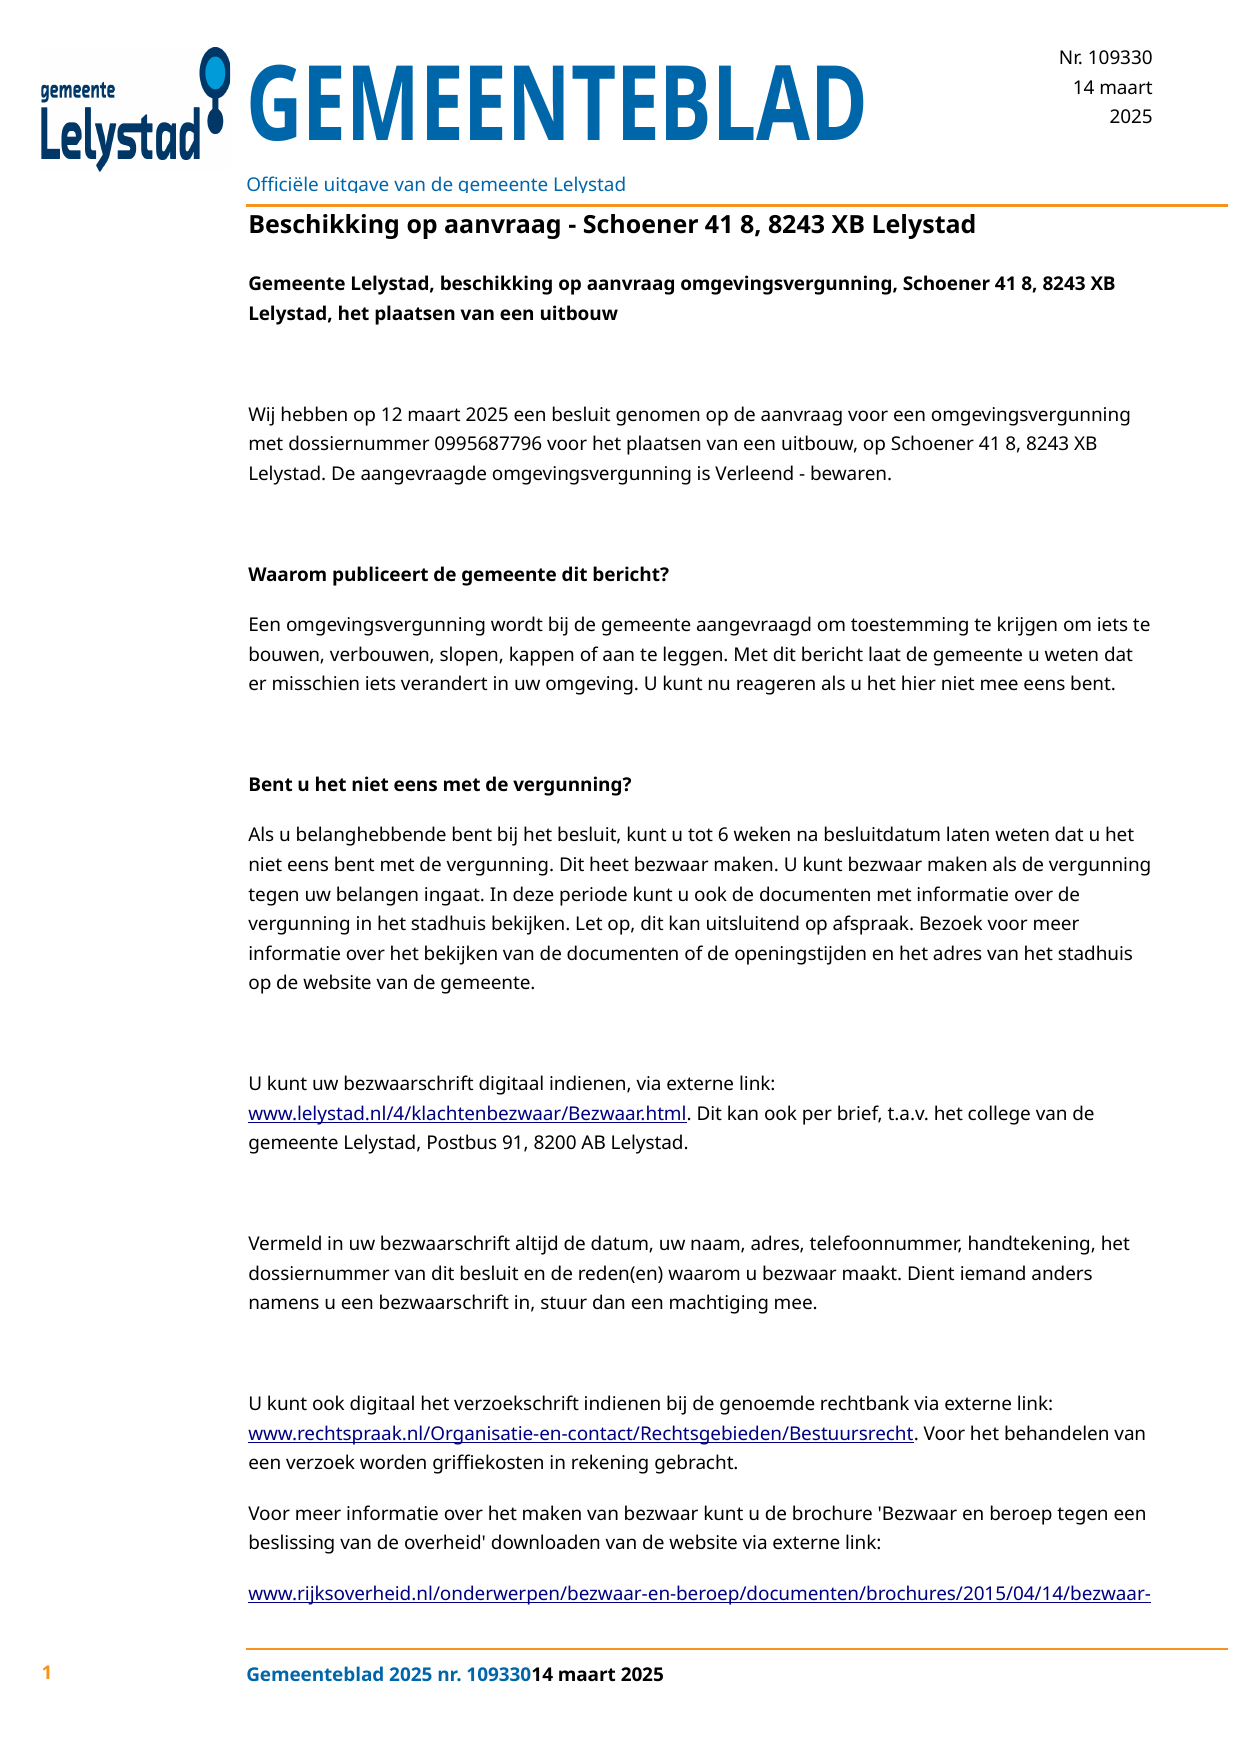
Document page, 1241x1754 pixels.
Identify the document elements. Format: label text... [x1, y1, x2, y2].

text Vermeld in uw bezwaarschrift altijd de datum, uw naam, adres, telefoonnummer, handtekening, het dossiernummer van dit besluit en de reden(en) waarom u bezwaar maakt. Dient iemand anders namens u een bezwaarschrift in, stuur dan een machtiging mee. [248, 1230, 1152, 1315]
text Als u belanghebbende bent bij het besluit, kunt u tot 6 weken na besluitdatum laten weten dat u het niet eens bent met de vergunning. Dit heet bezwaar maken. U kunt bezwaar maken als de vergunning tegen uw belangen ingaat. In deze periode kunt u ook de documenten met informatie over de vergunning in het stadhuis bekijken. Let op, dit kan uitsluitend op afspraak. Bezoek voor meer informatie over het bekijken van de documenten of de openingstijden en het adres van het stadhuis op de website van de gemeente. [248, 822, 1152, 995]
text www.rijksoverheid.nl/onderwerpen/bezwaar-en-beroep/documenten/brochures/2015/04/14/bezwaar- [248, 1580, 1152, 1606]
text Beschikking op aanvraag - Schoener 41 8, 8243 XB Lelystad [248, 207, 1152, 241]
text U kunt uw bezwaarschrift digitaal indienen, via externe link: www.lelystad.nl/4/klachtenbezwaar/Bezwaar.html. Dit kan ook per brief, t.a.v. het college van de gemeente Lelystad, Postbus 91, 8200 AB Lelystad. [248, 1070, 1152, 1155]
text U kunt ook digitaal het verzoekschrift indienen bij de genoemde rechtbank via externe link: www.rechtspraak.nl/Organisatie-en-contact/Rechtsgebieden/Bestuursrecht. Voor het behandelen van een verzoek worden griffiekosten in rekening gebracht. [248, 1390, 1152, 1475]
text Voor meer informatie over het maken van bezwaar kunt u de brochure 'Bezwaar en beroep tegen een beslissing van de overheid' downloaden van de website via externe link: [248, 1500, 1152, 1555]
text Bent u het niet eens met de vergunning? [248, 771, 1152, 797]
text Gemeente Lelystad, beschikking op aanvraag omgevingsvergunning, Schoener 41 8, 8243 XB Lelystad, het plaatsen van een uitbouw [248, 270, 1152, 326]
picture [41, 47, 231, 172]
text Een omgevingsvergunning wordt bij de gemeente aangevraagd om toestemming te krijgen om iets te bouwen, verbouwen, slopen, kappen of aan te leggen. Met dit bericht laat de gemeente u weten dat er misschien iets verandert in uw omgeving. U kunt nu reageren als u het hier niet mee eens bent. [248, 611, 1152, 696]
text Wij hebben op 12 maart 2025 een besluit genomen op de aanvraag voor een omgevingsvergunning met dossiernummer 0995687796 voor het plaatsen van een uitbouw, op Schoener 41 8, 8243 XB Lelystad. De aangevraagde omgevingsvergunning is Verleend - bewaren. [248, 401, 1152, 486]
text Waarom publiceert de gemeente dit bericht? [248, 561, 1152, 586]
